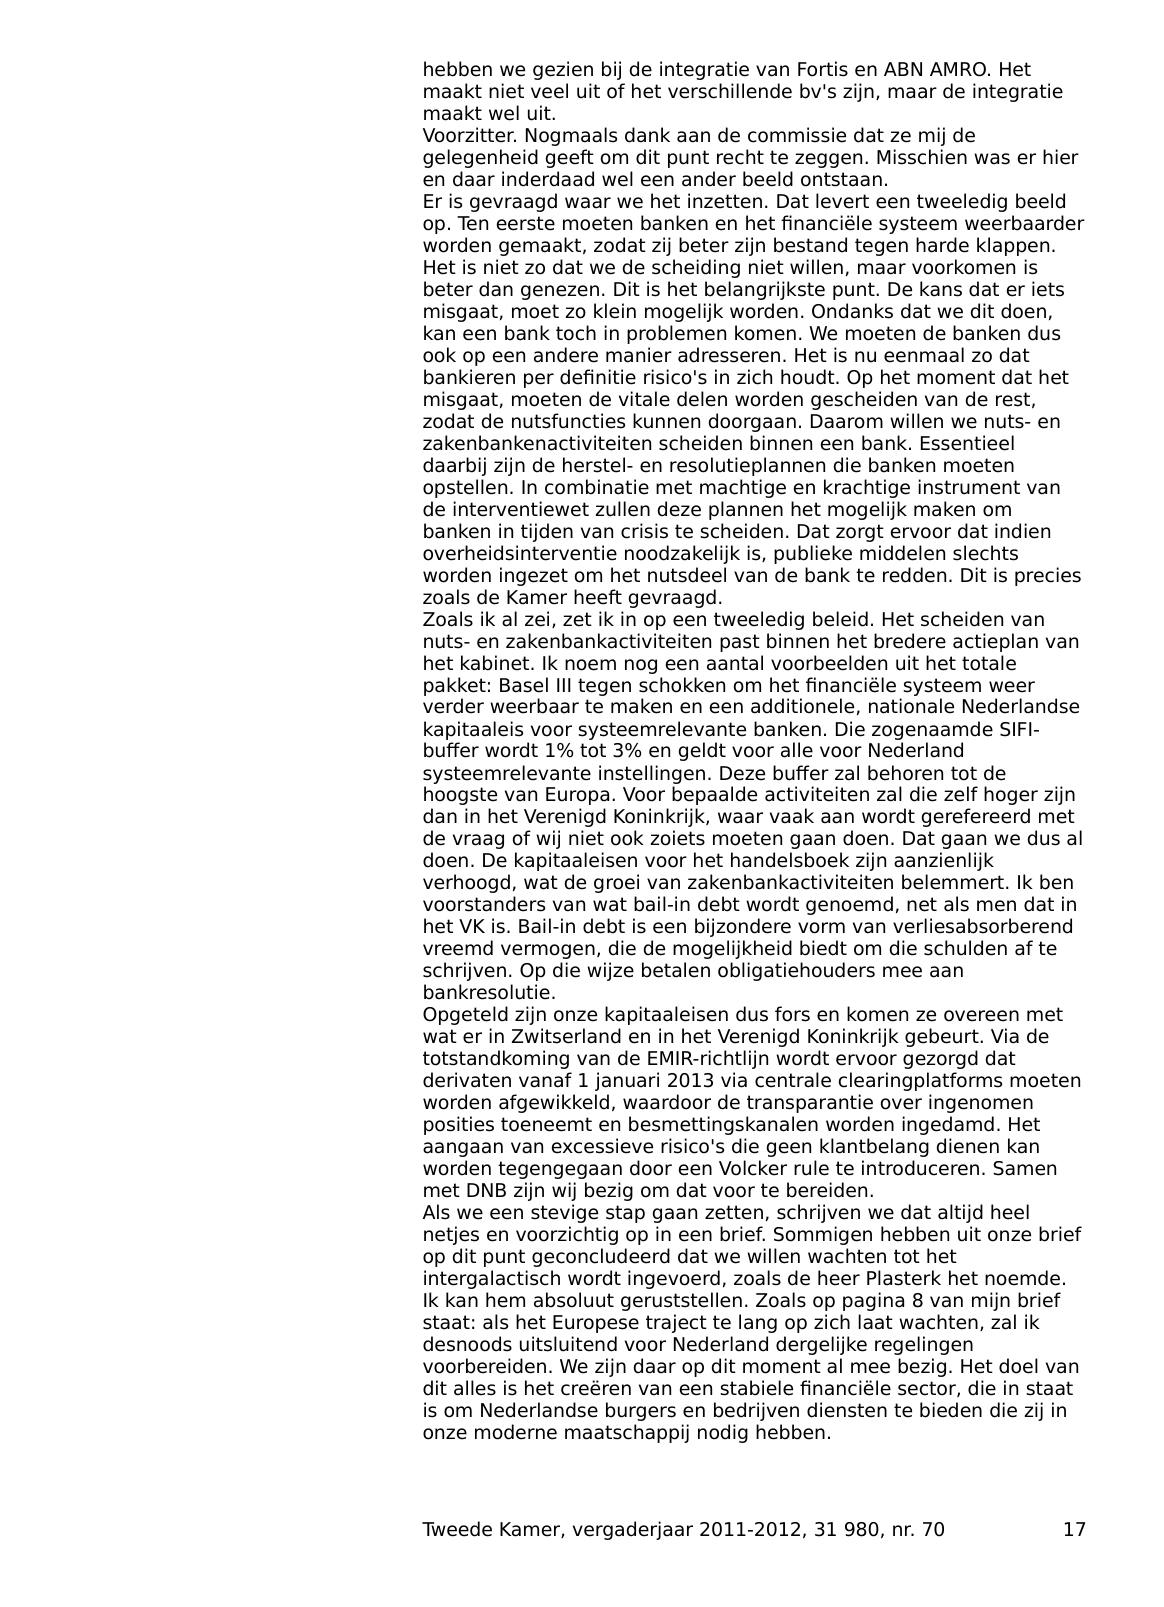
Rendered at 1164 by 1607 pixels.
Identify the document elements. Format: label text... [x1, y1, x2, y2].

text Zoals ik al zei, zet ik in op een tweeledig beleid. Het scheiden van nuts- en zakenbankactiviteiten past binnen het bredere actieplan van het kabinet. Ik noem nog een aantal voorbeelden uit het totale pakket: Basel III tegen schokken om het financiële systeem weer verder weerbaar te maken en een additionele, nationale Nederlandse kapitaaleis voor systeemrelevante banken. Die zogenaamde SIFI-buffer wordt 1% tot 3% en geldt voor alle voor Nederland systeemrelevante instellingen. Deze buffer zal behoren tot de hoogste van Europa. Voor bepaalde activiteiten zal die zelf hoger zijn dan in het Verenigd Koninkrijk, waar vaak aan wordt gerefereerd met de vraag of wij niet ook zoiets moeten gaan doen. Dat gaan we dus al doen. De kapitaaleisen voor het handelsboek zijn aanzienlijk verhoogd, wat de groei van zakenbankactiviteiten belemmert. Ik ben voorstanders van wat bail-in debt wordt genoemd, net als men dat in het VK is. Bail-in debt is een bijzondere vorm van verliesabsorberend vreemd vermogen, die de mogelijkheid biedt om die schulden af te schrijven. Op die wijze betalen obligatiehouders mee aan bankresolutie. [422, 608, 1087, 1004]
text Opgeteld zijn onze kapitaaleisen dus fors en komen ze overeen met wat er in Zwitserland en in het Verenigd Koninkrijk gebeurt. Via de totstandkoming van de EMIR-richtlijn wordt ervoor gezorgd dat derivaten vanaf 1 januari 2013 via centrale clearingplatforms moeten worden afgewikkeld, waardoor de transparantie over ingenomen posities toeneemt en besmettingskanalen worden ingedamd. Het aangaan van excessieve risico's die geen klantbelang dienen kan worden tegengegaan door een Volcker rule te introduceren. Samen met DNB zijn wij bezig om dat voor te bereiden. [422, 1004, 1087, 1202]
text hebben we gezien bij de integratie van Fortis en ABN AMRO. Het maakt niet veel uit of het verschillende bv's zijn, maar de integratie maakt wel uit. [422, 59, 1087, 125]
text Als we een stevige stap gaan zetten, schrijven we dat altijd heel netjes en voorzichtig op in een brief. Sommigen hebben uit onze brief op dit punt geconcludeerd dat we willen wachten tot het intergalactisch wordt ingevoerd, zoals de heer Plasterk het noemde. Ik kan hem absoluut geruststellen. Zoals op pagina 8 van mijn brief staat: als het Europese traject te lang op zich laat wachten, zal ik desnoods uitsluitend voor Nederland dergelijke regelingen voorbereiden. We zijn daar op dit moment al mee bezig. Het doel van dit alles is het creëren van een stabiele financiële sector, die in staat is om Nederlandse burgers en bedrijven diensten te bieden die zij in onze moderne maatschappij nodig hebben. [422, 1202, 1087, 1444]
text Er is gevraagd waar we het inzetten. Dat levert een tweeledig beeld op. Ten eerste moeten banken en het financiële systeem weerbaarder worden gemaakt, zodat zij beter zijn bestand tegen harde klappen. Het is niet zo dat we de scheiding niet willen, maar voorkomen is beter dan genezen. Dit is het belangrijkste punt. De kans dat er iets misgaat, moet zo klein mogelijk worden. Ondanks dat we dit doen, kan een bank toch in problemen komen. We moeten de banken dus ook op een andere manier adresseren. Het is nu eenmaal zo dat bankieren per definitie risico's in zich houdt. Op het moment dat het misgaat, moeten de vitale delen worden gescheiden van de rest, zodat de nutsfuncties kunnen doorgaan. Daarom willen we nuts- en zakenbankenactiviteiten scheiden binnen een bank. Essentieel daarbij zijn de herstel- en resolutieplannen die banken moeten opstellen. In combinatie met machtige en krachtige instrument van de interventiewet zullen deze plannen het mogelijk maken om banken in tijden van crisis te scheiden. Dat zorgt ervoor dat indien overheidsinterventie noodzakelijk is, publieke middelen slechts worden ingezet om het nutsdeel van de bank te redden. Dit is precies zoals de Kamer heeft gevraagd. [422, 191, 1087, 608]
text Voorzitter. Nogmaals dank aan de commissie dat ze mij de gelegenheid geeft om dit punt recht te zeggen. Misschien was er hier en daar inderdaad wel een ander beeld ontstaan. [422, 125, 1087, 191]
